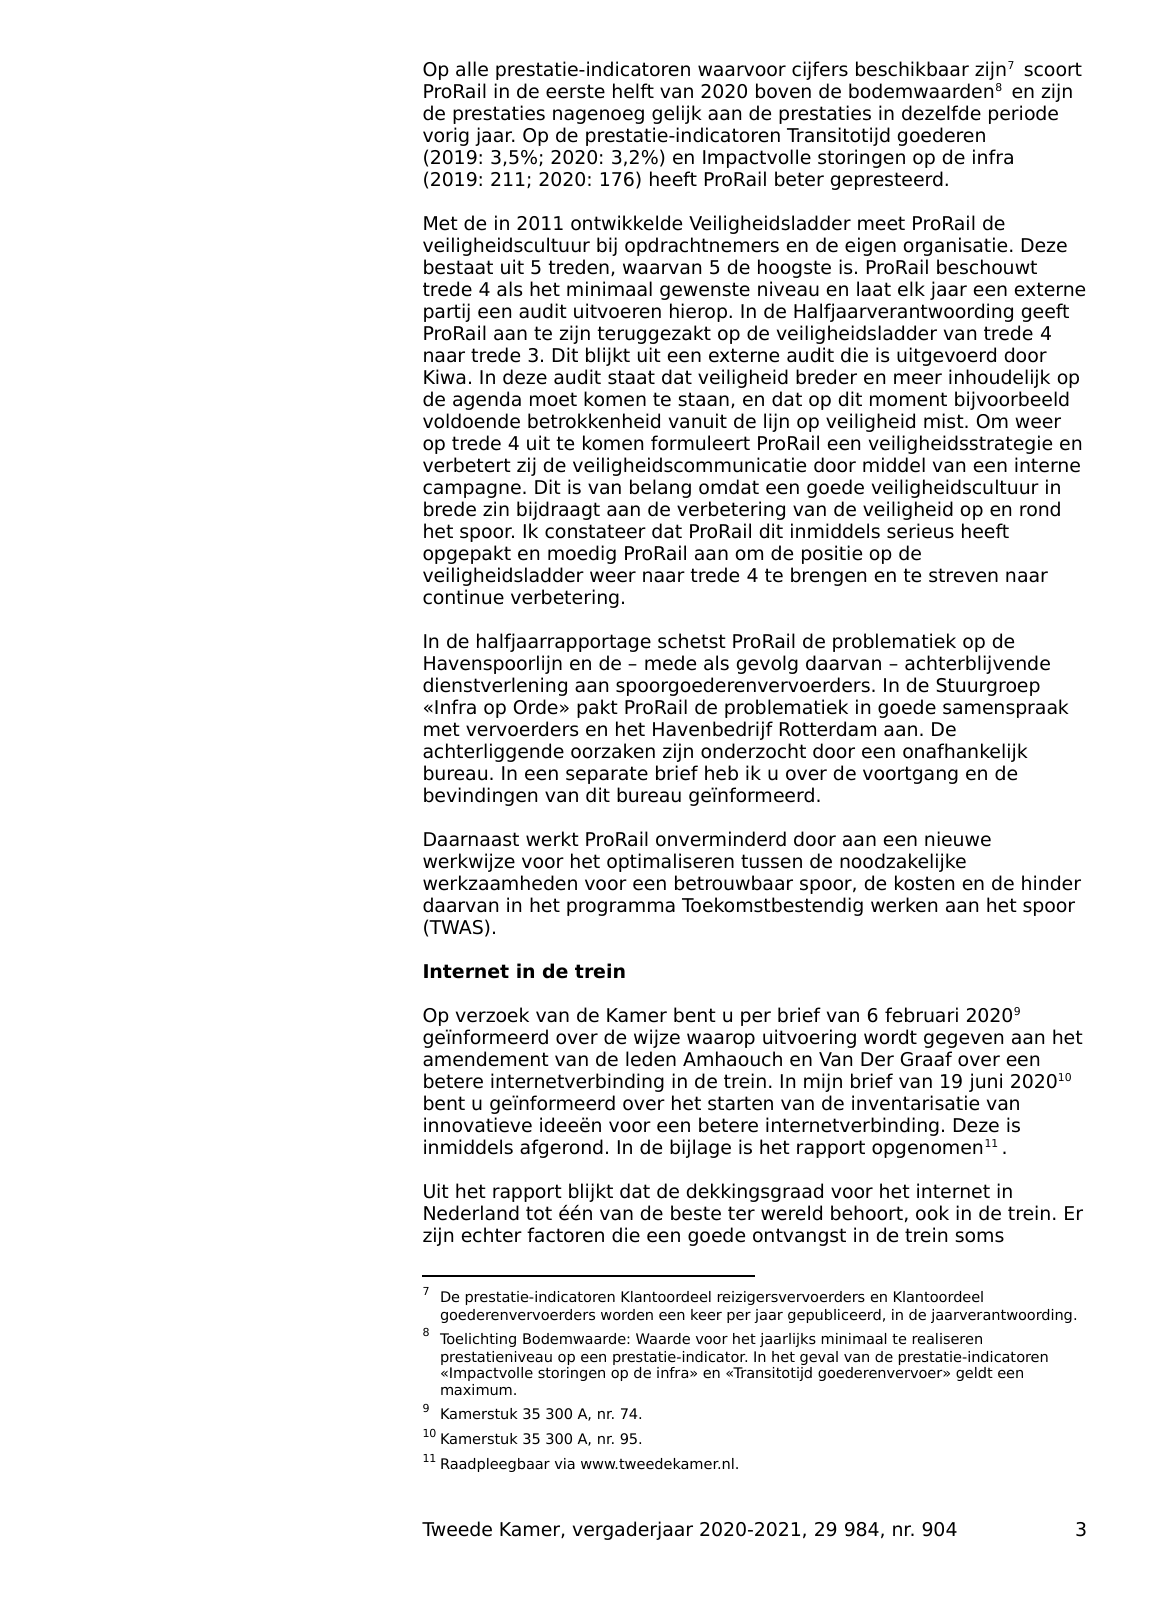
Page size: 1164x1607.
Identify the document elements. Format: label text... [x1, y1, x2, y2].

text Op alle prestatie-indicatoren waarvoor cijfers beschikbaar zijn scoort ProRail in de eerste helft van 2020 boven de bodemwaarden en zijn de prestaties nagenoeg gelijk aan de prestaties in dezelfde periode vorig jaar. Op de prestatie-indicatoren Transitotijd goederen (2019: 3,5%; 2020: 3,2%) en Impactvolle storingen op de infra (2019: 211; 2020: 176) heeft ProRail beter gepresteerd. [422, 59, 1087, 191]
text Daarnaast werkt ProRail onverminderd door aan een nieuwe werkwijze voor het optimaliseren tussen de noodzakelijke werkzaamheden voor een betrouwbaar spoor, de kosten en de hinder daarvan in het programma Toekomstbestendig werken aan het spoor (TWAS). [422, 829, 1087, 939]
text Raadpleegbaar via www.tweedekamer.nl. [422, 1452, 1087, 1474]
text Uit het rapport blijkt dat de dekkingsgraad voor het internet in Nederland tot één van de beste ter wereld behoort, ook in de trein. Er zijn echter factoren die een goede ontvangst in de trein soms [422, 1181, 1087, 1247]
text Met de in 2011 ontwikkelde Veiligheidsladder meet ProRail de veiligheidscultuur bij opdrachtnemers en de eigen organisatie. Deze bestaat uit 5 treden, waarvan 5 de hoogste is. ProRail beschouwt trede 4 als het minimaal gewenste niveau en laat elk jaar een externe partij een audit uitvoeren hierop. In de Halfjaarverantwoording geeft ProRail aan te zijn teruggezakt op de veiligheidsladder van trede 4 naar trede 3. Dit blijkt uit een externe audit die is uitgevoerd door Kiwa. In deze audit staat dat veiligheid breder en meer inhoudelijk op de agenda moet komen te staan, en dat op dit moment bijvoorbeeld voldoende betrokkenheid vanuit de lijn op veiligheid mist. Om weer op trede 4 uit te komen formuleert ProRail een veiligheidsstrategie en verbetert zij de veiligheidscommunicatie door middel van een interne campagne. Dit is van belang omdat een goede veiligheidscultuur in brede zin bijdraagt aan de verbetering van de veiligheid op en rond het spoor. Ik constateer dat ProRail dit inmiddels serieus heeft opgepakt en moedig ProRail aan om de positie op de veiligheidsladder weer naar trede 4 te brengen en te streven naar continue verbetering. [422, 213, 1087, 609]
text Kamerstuk 35 300 A, nr. 74. [422, 1402, 1087, 1424]
text De prestatie-indicatoren Klantoordeel reizigersvervoerders en Klantoordeel goederenvervoerders worden een keer per jaar gepubliceerd, in de jaarverantwoording. [422, 1285, 1087, 1324]
subtitle Internet in de trein [422, 961, 1087, 983]
text Toelichting Bodemwaarde: Waarde voor het jaarlijks minimaal te realiseren prestatieniveau op een prestatie-indicator. In het geval van de prestatie-indicatoren «Impactvolle storingen op de infra» en «Transitotijd goederenvervoer» geldt een maximum. [422, 1327, 1087, 1399]
text Op verzoek van de Kamer bent u per brief van 6 februari 2020 geïnformeerd over de wijze waarop uitvoering wordt gegeven aan het amendement van de leden Amhaouch en Van Der Graaf over een betere internetverbinding in de trein. In mijn brief van 19 juni 2020 bent u geïnformeerd over het starten van de inventarisatie van innovatieve ideeën voor een betere internetverbinding. Deze is inmiddels afgerond. In de bijlage is het rapport opgenomen. [422, 1005, 1087, 1159]
text Kamerstuk 35 300 A, nr. 95. [422, 1427, 1087, 1449]
text In de halfjaarrapportage schetst ProRail de problematiek op de Havenspoorlijn en de – mede als gevolg daarvan – achterblijvende dienstverlening aan spoorgoederenvervoerders. In de Stuurgroep «Infra op Orde» pakt ProRail de problematiek in goede samenspraak met vervoerders en het Havenbedrijf Rotterdam aan. De achterliggende oorzaken zijn onderzocht door een onafhankelijk bureau. In een separate brief heb ik u over de voortgang en de bevindingen van dit bureau geïnformeerd. [422, 631, 1087, 807]
